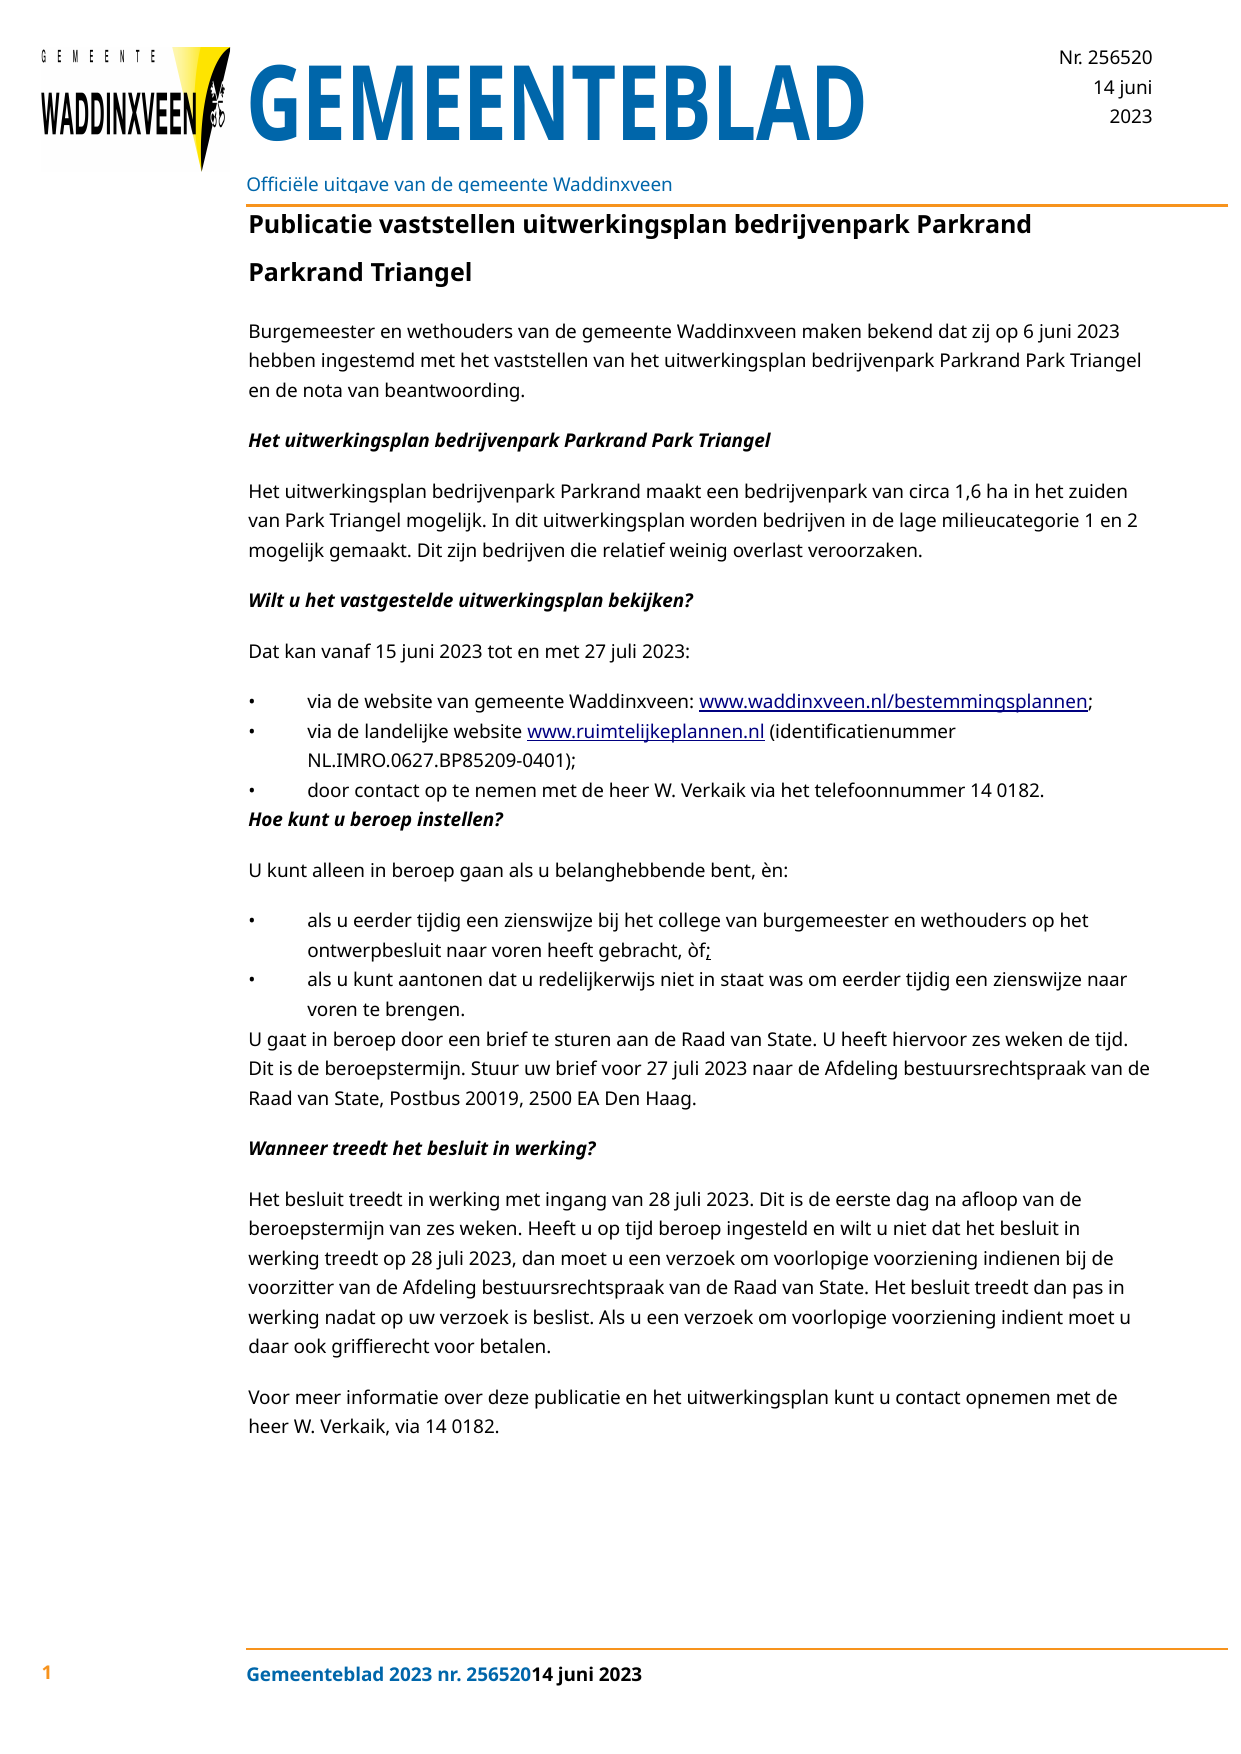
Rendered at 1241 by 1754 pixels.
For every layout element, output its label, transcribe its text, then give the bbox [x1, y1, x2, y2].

picture [41, 47, 231, 172]
text Publicatie vaststellen uitwerkingsplan bedrijvenpark Parkrand Parkrand Triangel [248, 207, 1152, 288]
text Hoe kunt u beroep instellen? [248, 807, 1152, 832]
text Het besluit treedt in werking met ingang van 28 juli 2023. Dit is de eerste dag na afloop van de beroepstermijn van zes weken. Heeft u op tijd beroep ingesteld en wilt u niet dat het besluit in werking treedt op 28 juli 2023, dan moet u een verzoek om voorlopige voorziening indienen bij de voorzitter van de Afdeling bestuursrechtspraak van de Raad van State. Het besluit treedt dan pas in werking nadat op uw verzoek is beslist. Als u een verzoek om voorlopige voorziening indient moet u daar ook griffierecht voor betalen. [248, 1186, 1152, 1359]
text Burgemeester en wethouders van de gemeente Waddinxveen maken bekend dat zij op 6 juni 2023 hebben ingestemd met het vaststellen van het uitwerkingsplan bedrijvenpark Parkrand Park Triangel en de nota van beantwoording. [248, 318, 1152, 403]
text Wilt u het vastgestelde uitwerkingsplan bekijken? [248, 587, 1152, 613]
text Het uitwerkingsplan bedrijvenpark Parkrand Park Triangel [248, 427, 1152, 453]
text U kunt alleen in beroep gaan als u belanghebbende bent, èn: [248, 857, 1152, 883]
list via de landelijke website www.ruimtelijkeplannen.nl (identificatienummer NL.IMRO.0627.BP85209-0401); [248, 718, 1152, 773]
list door contact op te nemen met de heer W. Verkaik via het telefoonnummer 14 0182. [248, 777, 1152, 803]
text Wanneer treedt het besluit in werking? [248, 1135, 1152, 1161]
list als u kunt aantonen dat u redelijkerwijs niet in staat was om eerder tijdig een zienswijze naar voren te brengen. [248, 967, 1152, 1022]
text U gaat in beroep door een brief te sturen aan de Raad van State. U heeft hiervoor zes weken de tijd. Dit is de beroepstermijn. Stuur uw brief voor 27 juli 2023 naar de Afdeling bestuursrechtspraak van de Raad van State, Postbus 20019, 2500 EA Den Haag. [248, 1026, 1152, 1111]
list via de website van gemeente Waddinxveen: www.waddinxveen.nl/bestemmingsplannen; [248, 688, 1152, 714]
text Voor meer informatie over deze publicatie en het uitwerkingsplan kunt u contact opnemen met de heer W. Verkaik, via 14 0182. [248, 1384, 1152, 1439]
text Het uitwerkingsplan bedrijvenpark Parkrand maakt een bedrijvenpark van circa 1,6 ha in het zuiden van Park Triangel mogelijk. In dit uitwerkingsplan worden bedrijven in de lage milieucategorie 1 en 2 mogelijk gemaakt. Dit zijn bedrijven die relatief weinig overlast veroorzaken. [248, 478, 1152, 563]
text Dat kan vanaf 15 juni 2023 tot en met 27 juli 2023: [248, 638, 1152, 664]
list als u eerder tijdig een zienswijze bij het college van burgemeester en wethouders op het ontwerpbesluit naar voren heeft gebracht, òf; [248, 907, 1152, 963]
